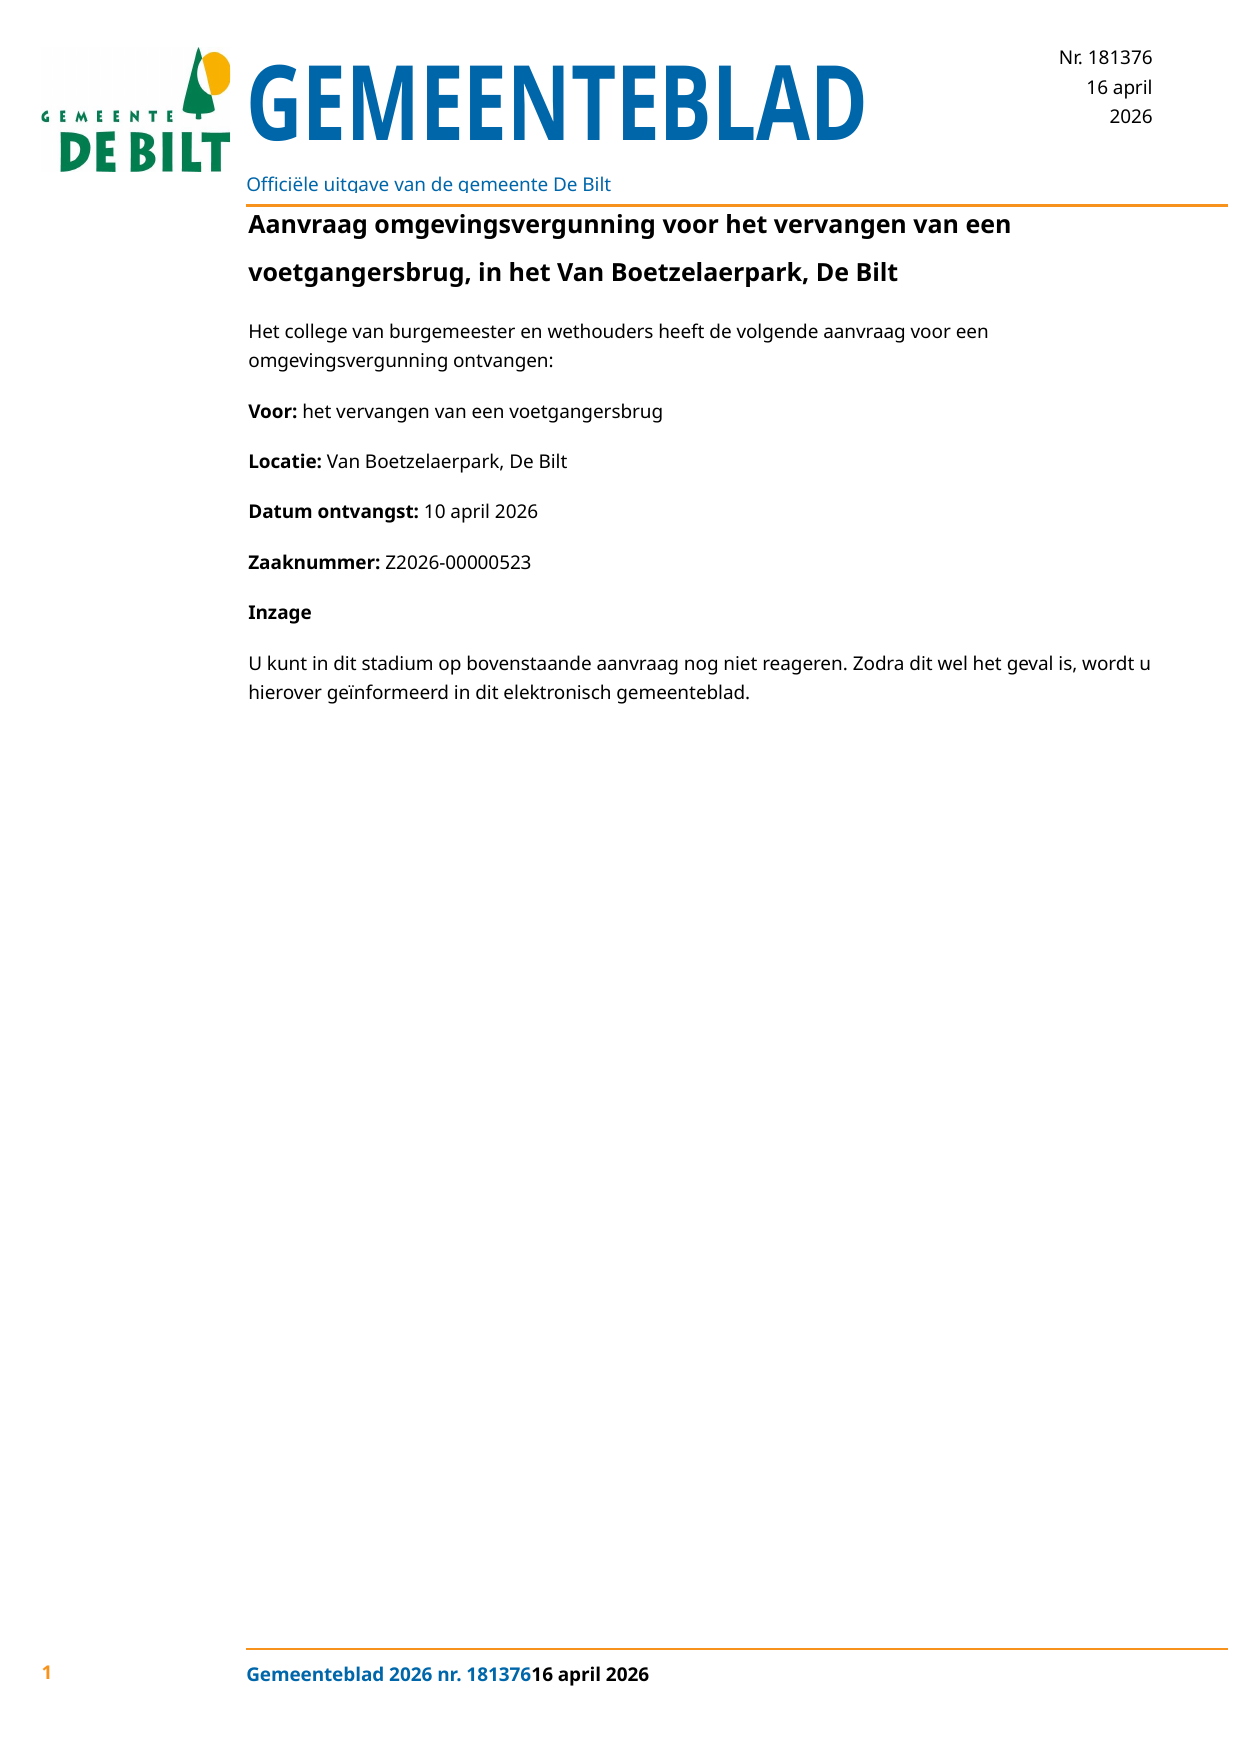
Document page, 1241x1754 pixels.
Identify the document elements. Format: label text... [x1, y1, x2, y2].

text Zaaknummer: Z2026-00000523 [248, 549, 1152, 575]
text Het college van burgemeester en wethouders heeft de volgende aanvraag voor een omgevingsvergunning ontvangen: [248, 318, 1152, 373]
text Locatie: Van Boetzelaerpark, De Bilt [248, 448, 1152, 474]
text Aanvraag omgevingsvergunning voor het vervangen van een voetgangersbrug, in het Van Boetzelaerpark, De Bilt [248, 207, 1152, 288]
text U kunt in dit stadium op bovenstaande aanvraag nog niet reageren. Zodra dit wel het geval is, wordt u hierover geïnformeerd in dit elektronisch gemeenteblad. [248, 650, 1152, 705]
picture [41, 47, 231, 172]
text Datum ontvangst: 10 april 2026 [248, 499, 1152, 524]
text Inzage [248, 599, 1152, 625]
text Voor: het vervangen van een voetgangersbrug [248, 398, 1152, 424]
